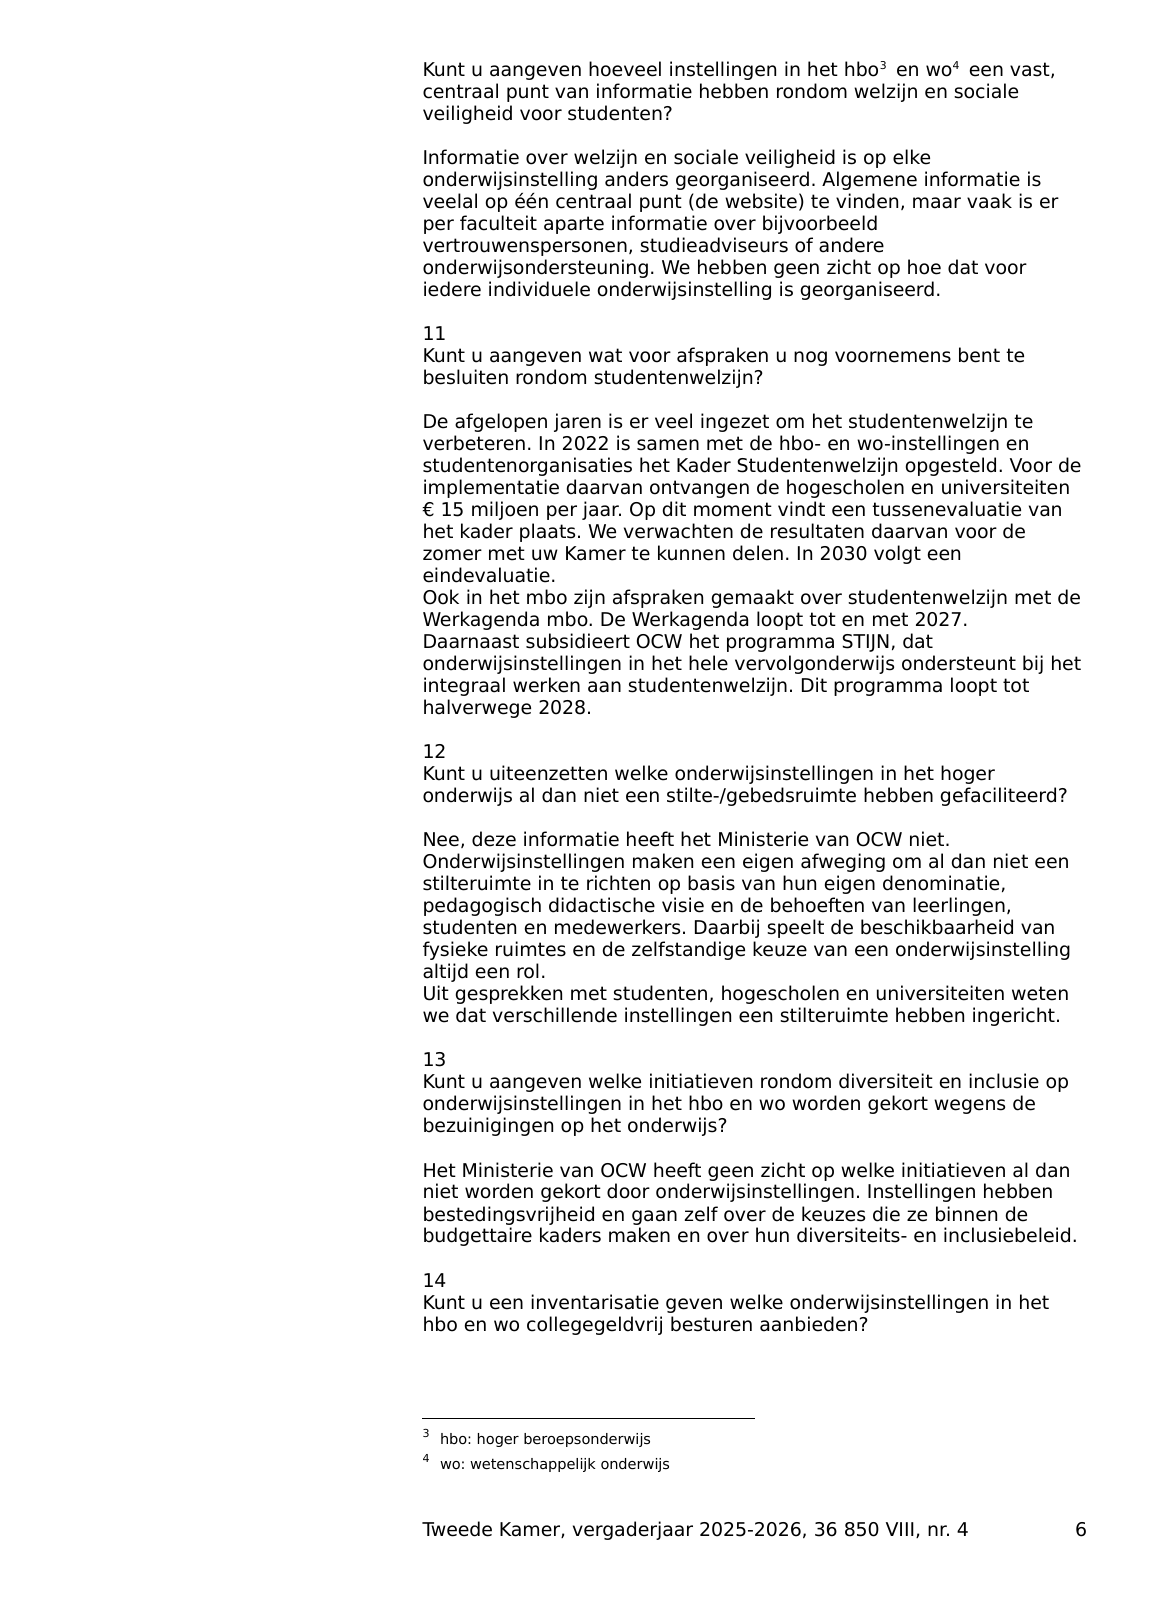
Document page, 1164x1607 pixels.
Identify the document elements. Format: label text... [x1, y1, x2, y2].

text 11 [422, 323, 1087, 345]
text De afgelopen jaren is er veel ingezet om het studentenwelzijn te verbeteren. In 2022 is samen met de hbo- en wo-instellingen en studentenorganisaties het Kader Studentenwelzijn opgesteld. Voor de implementatie daarvan ontvangen de hogescholen en universiteiten € 15 miljoen per jaar. Op dit moment vindt een tussenevaluatie van het kader plaats. We verwachten de resultaten daarvan voor de zomer met uw Kamer te kunnen delen. In 2030 volgt een eindevaluatie. [422, 411, 1087, 587]
text Onderwijsinstellingen maken een eigen afweging om al dan niet een stilteruimte in te richten op basis van hun eigen denominatie, pedagogisch didactische visie en de behoeften van leerlingen, studenten en medewerkers. Daarbij speelt de beschikbaarheid van fysieke ruimtes en de zelfstandige keuze van een onderwijsinstelling altijd een rol. [422, 851, 1087, 983]
text Kunt u aangeven wat voor afspraken u nog voornemens bent te besluiten rondom studentenwelzijn? [422, 345, 1087, 389]
text Daarnaast subsidieert OCW het programma STIJN, dat onderwijsinstellingen in het hele vervolgonderwijs ondersteunt bij het integraal werken aan studentenwelzijn. Dit programma loopt tot halverwege 2028. [422, 631, 1087, 719]
text Nee, deze informatie heeft het Ministerie van OCW niet. [422, 829, 1087, 851]
text hbo: hoger beroepsonderwijs [422, 1427, 1087, 1449]
text 12 [422, 741, 1087, 763]
text Kunt u aangeven hoeveel instellingen in het hbo en wo een vast, centraal punt van informatie hebben rondom welzijn en sociale veiligheid voor studenten? [422, 59, 1087, 125]
text Informatie over welzijn en sociale veiligheid is op elke onderwijsinstelling anders georganiseerd. Algemene informatie is veelal op één centraal punt (de website) te vinden, maar vaak is er per faculteit aparte informatie over bijvoorbeeld vertrouwenspersonen, studieadviseurs of andere onderwijsondersteuning. We hebben geen zicht op hoe dat voor iedere individuele onderwijsinstelling is georganiseerd. [422, 147, 1087, 301]
text 14 [422, 1269, 1087, 1292]
text 13 [422, 1049, 1087, 1071]
text Uit gesprekken met studenten, hogescholen en universiteiten weten we dat verschillende instellingen een stilteruimte hebben ingericht. [422, 983, 1087, 1027]
text Kunt u aangeven welke initiatieven rondom diversiteit en inclusie op onderwijsinstellingen in het hbo en wo worden gekort wegens de bezuinigingen op het onderwijs? [422, 1071, 1087, 1137]
text Het Ministerie van OCW heeft geen zicht op welke initiatieven al dan niet worden gekort door onderwijsinstellingen. Instellingen hebben bestedingsvrijheid en gaan zelf over de keuzes die ze binnen de budgettaire kaders maken en over hun diversiteits- en inclusiebeleid. [422, 1159, 1087, 1247]
text Kunt u een inventarisatie geven welke onderwijsinstellingen in het hbo en wo collegegeldvrij besturen aanbieden? [422, 1292, 1087, 1336]
text wo: wetenschappelijk onderwijs [422, 1452, 1087, 1474]
text Kunt u uiteenzetten welke onderwijsinstellingen in het hoger onderwijs al dan niet een stilte-/gebedsruimte hebben gefaciliteerd? [422, 763, 1087, 807]
text Ook in het mbo zijn afspraken gemaakt over studentenwelzijn met de Werkagenda mbo. De Werkagenda loopt tot en met 2027. [422, 587, 1087, 631]
